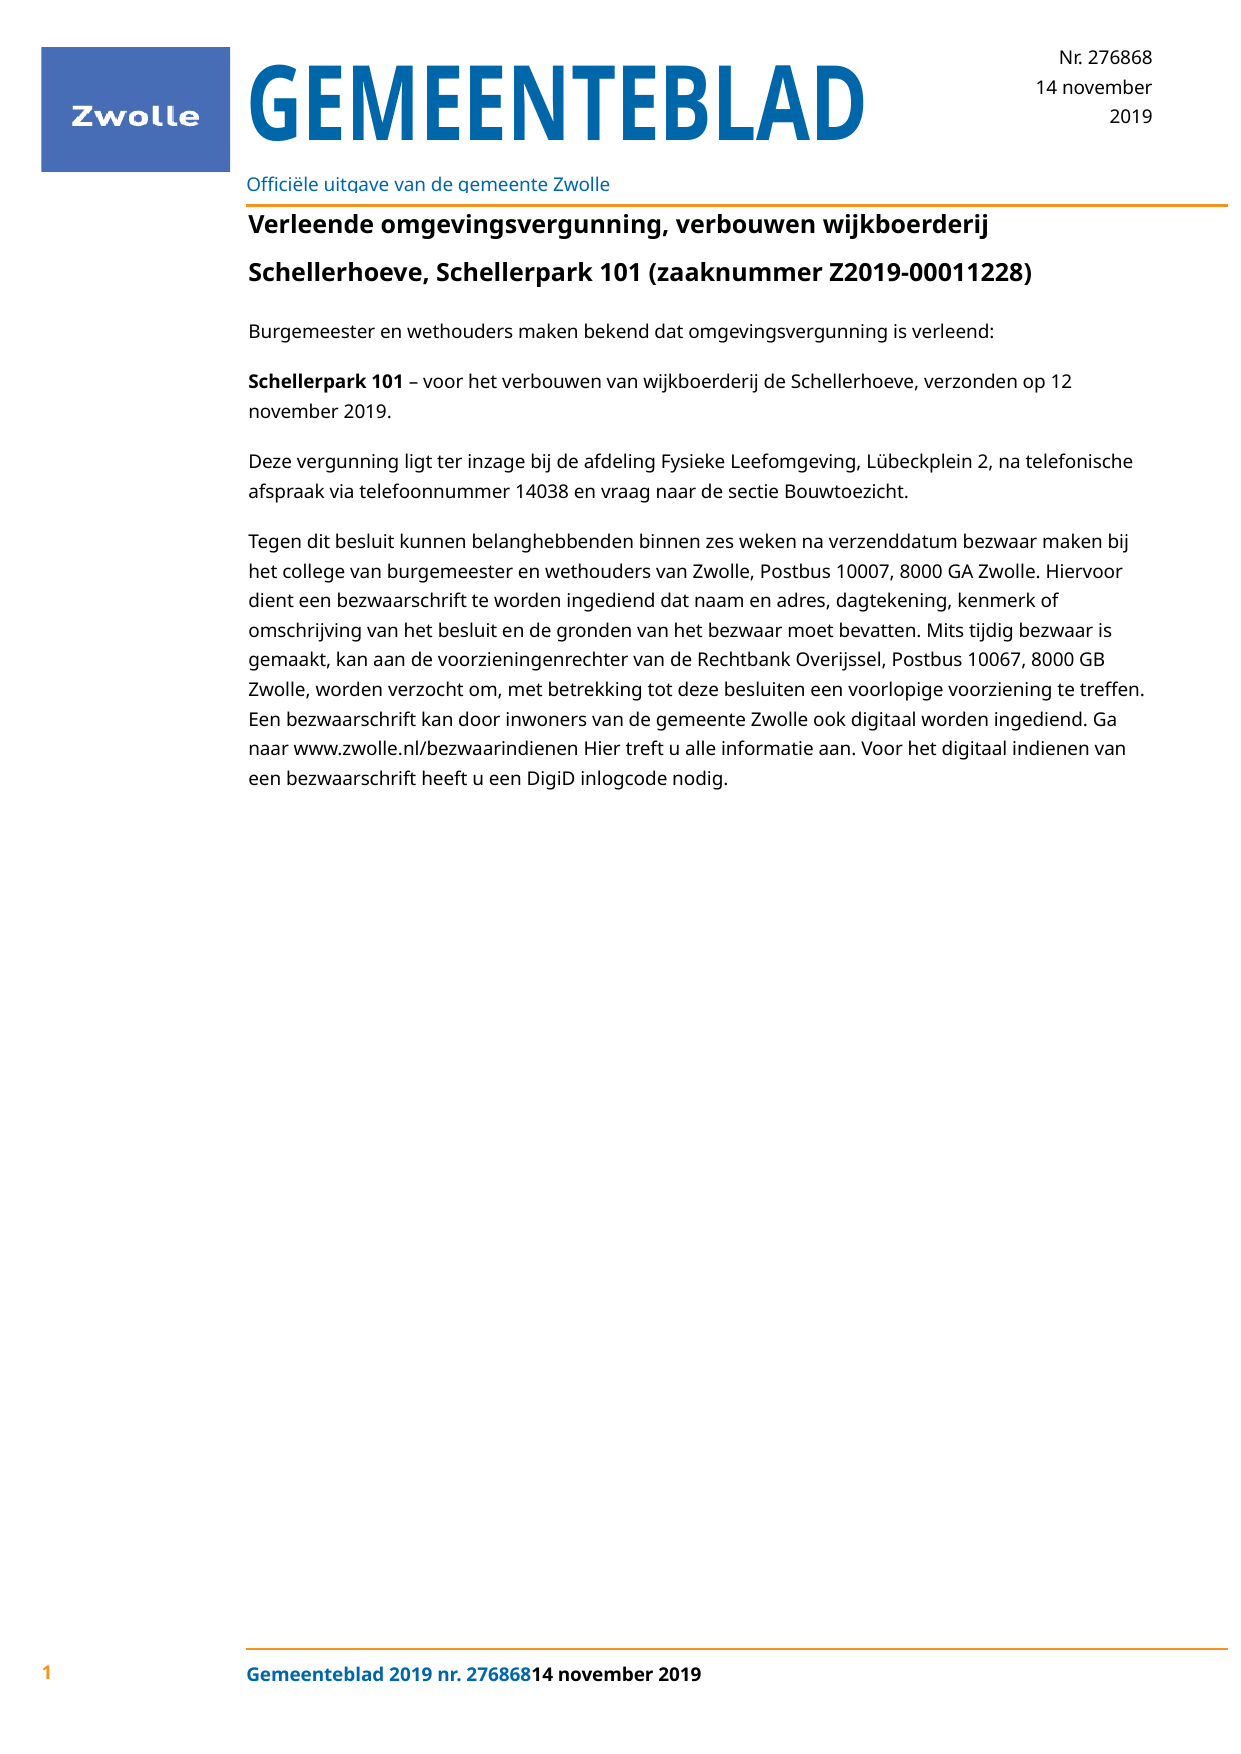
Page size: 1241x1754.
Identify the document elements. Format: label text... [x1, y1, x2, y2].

text Schellerpark 101 – voor het verbouwen van wijkboerderij de Schellerhoeve, verzonden op 12 november 2019. [248, 368, 1152, 424]
text Verleende omgevingsvergunning, verbouwen wijkboerderij Schellerhoeve, Schellerpark 101 (zaaknummer Z2019-00011228) [248, 207, 1152, 288]
text Burgemeester en wethouders maken bekend dat omgevingsvergunning is verleend: [248, 318, 1152, 344]
text Tegen dit besluit kunnen belanghebbenden binnen zes weken na verzenddatum bezwaar maken bij het college van burgemeester en wethouders van Zwolle, Postbus 10007, 8000 GA Zwolle. Hiervoor dient een bezwaarschrift te worden ingediend dat naam en adres, dagtekening, kenmerk of omschrijving van het besluit en de gronden van het bezwaar moet bevatten. Mits tijdig bezwaar is gemaakt, kan aan de voorzieningenrechter van de Rechtbank Overijssel, Postbus 10067, 8000 GB Zwolle, worden verzocht om, met betrekking tot deze besluiten een voorlopige voorziening te treffen. Een bezwaarschrift kan door inwoners van de gemeente Zwolle ook digitaal worden ingediend. Ga naar www.zwolle.nl/bezwaarindienen Hier treft u alle informatie aan. Voor het digitaal indienen van een bezwaarschrift heeft u een DigiD inlogcode nodig. [248, 528, 1152, 791]
text Deze vergunning ligt ter inzage bij de afdeling Fysieke Leefomgeving, Lübeckplein 2, na telefonische afspraak via telefoonnummer 14038 en vraag naar de sectie Bouwtoezicht. [248, 448, 1152, 504]
picture [41, 47, 231, 172]
